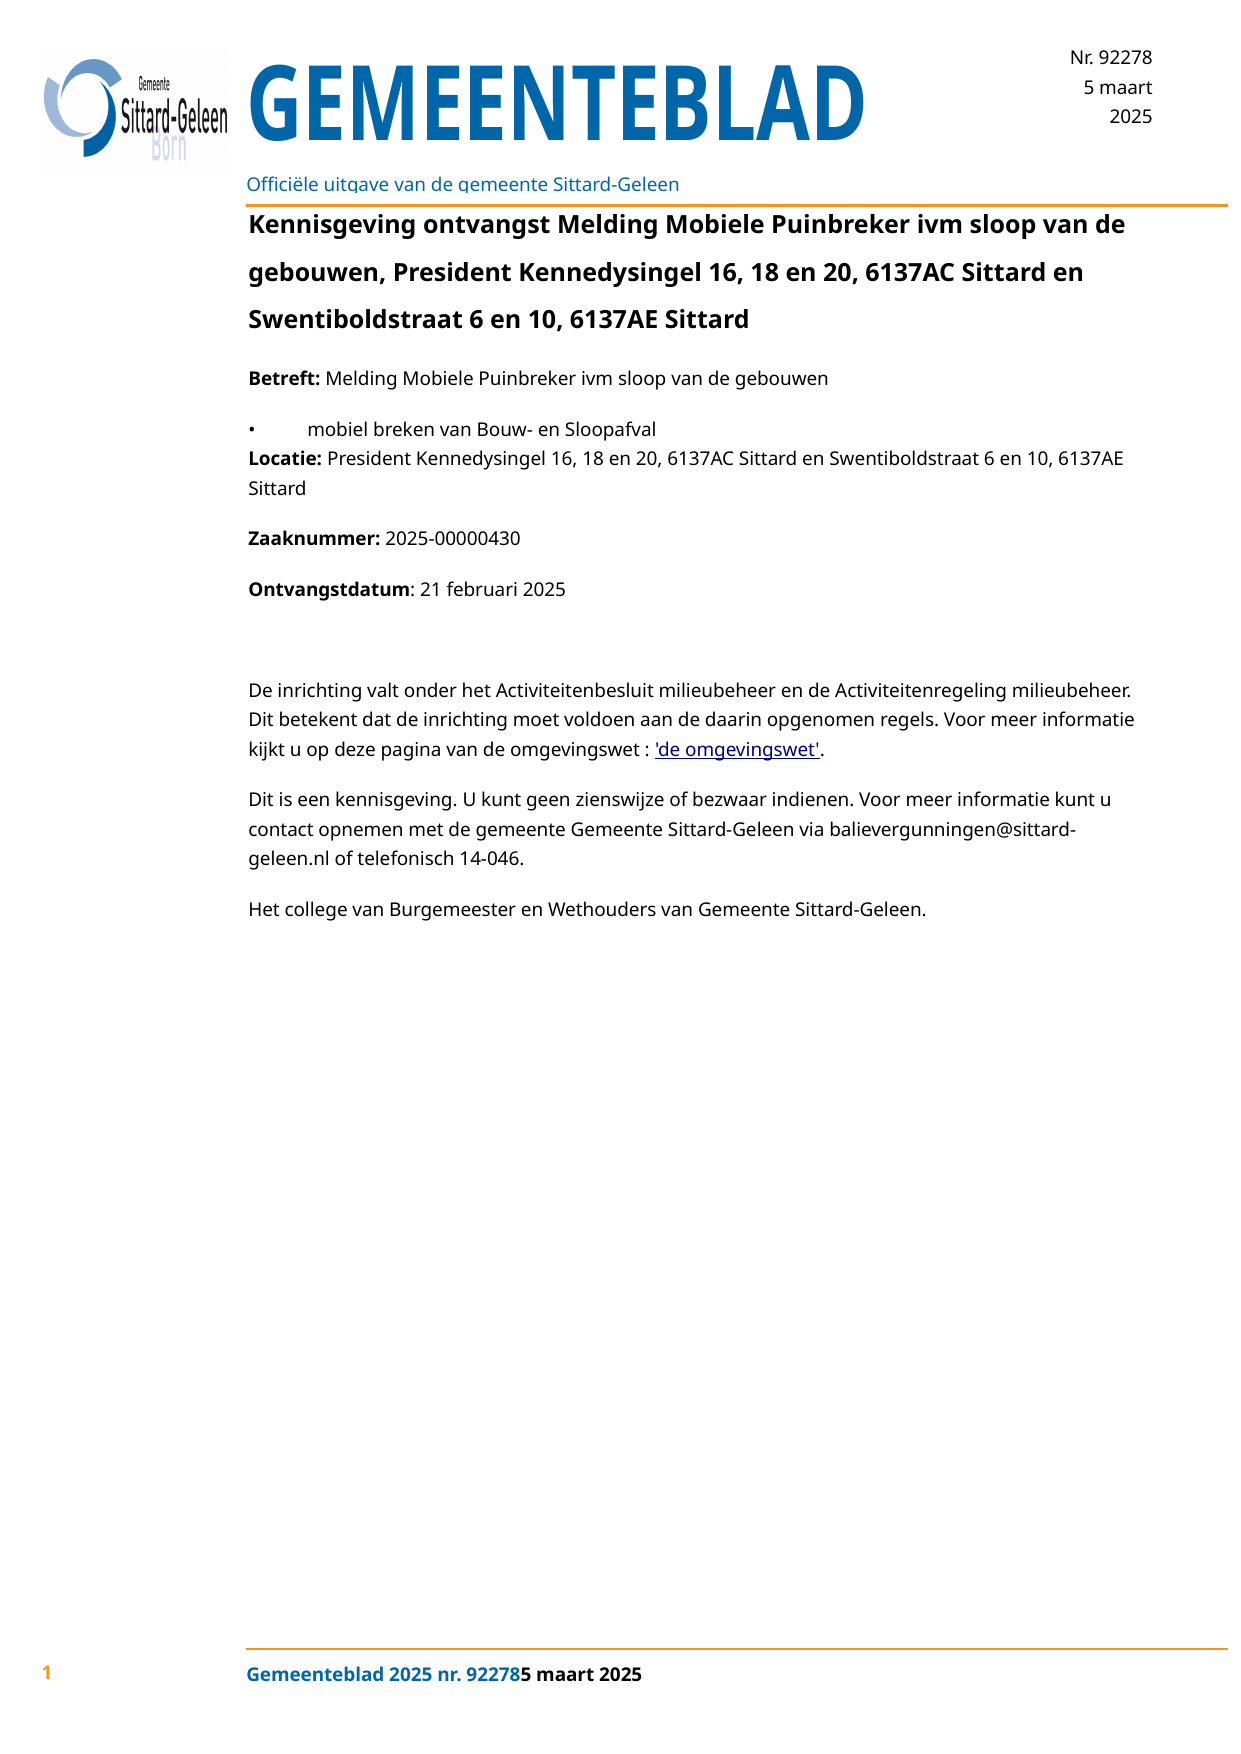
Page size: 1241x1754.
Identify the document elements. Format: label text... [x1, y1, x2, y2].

list mobiel breken van Bouw- en Sloopafval [248, 416, 1152, 442]
text Locatie: President Kennedysingel 16, 18 en 20, 6137AC Sittard en Swentiboldstraat 6 en 10, 6137AE Sittard [248, 446, 1152, 501]
text Zaaknummer: 2025-00000430 [248, 526, 1152, 551]
text Het college van Burgemeester en Wethouders van Gemeente Sittard-Geleen. [248, 896, 1152, 922]
text Kennisgeving ontvangst Melding Mobiele Puinbreker ivm sloop van de gebouwen, President Kennedysingel 16, 18 en 20, 6137AC Sittard en Swentiboldstraat 6 en 10, 6137AE Sittard [248, 207, 1152, 336]
text De inrichting valt onder het Activiteitenbesluit milieubeheer en de Activiteitenregeling milieubeheer. Dit betekent dat de inrichting moet voldoen aan de daarin opgenomen regels. Voor meer informatie kijkt u op deze pagina van de omgevingswet : 'de omgevingswet'. [248, 677, 1152, 762]
picture [41, 47, 231, 172]
text Dit is een kennisgeving. U kunt geen zienswijze of bezwaar indienen. Voor meer informatie kunt u contact opnemen met de gemeente Gemeente Sittard-Geleen via balievergunningen@sittard-geleen.nl of telefonisch 14-046. [248, 786, 1152, 871]
text Betreft: Melding Mobiele Puinbreker ivm sloop van de gebouwen [248, 366, 1152, 391]
text Ontvangstdatum: 21 februari 2025 [248, 576, 1152, 602]
